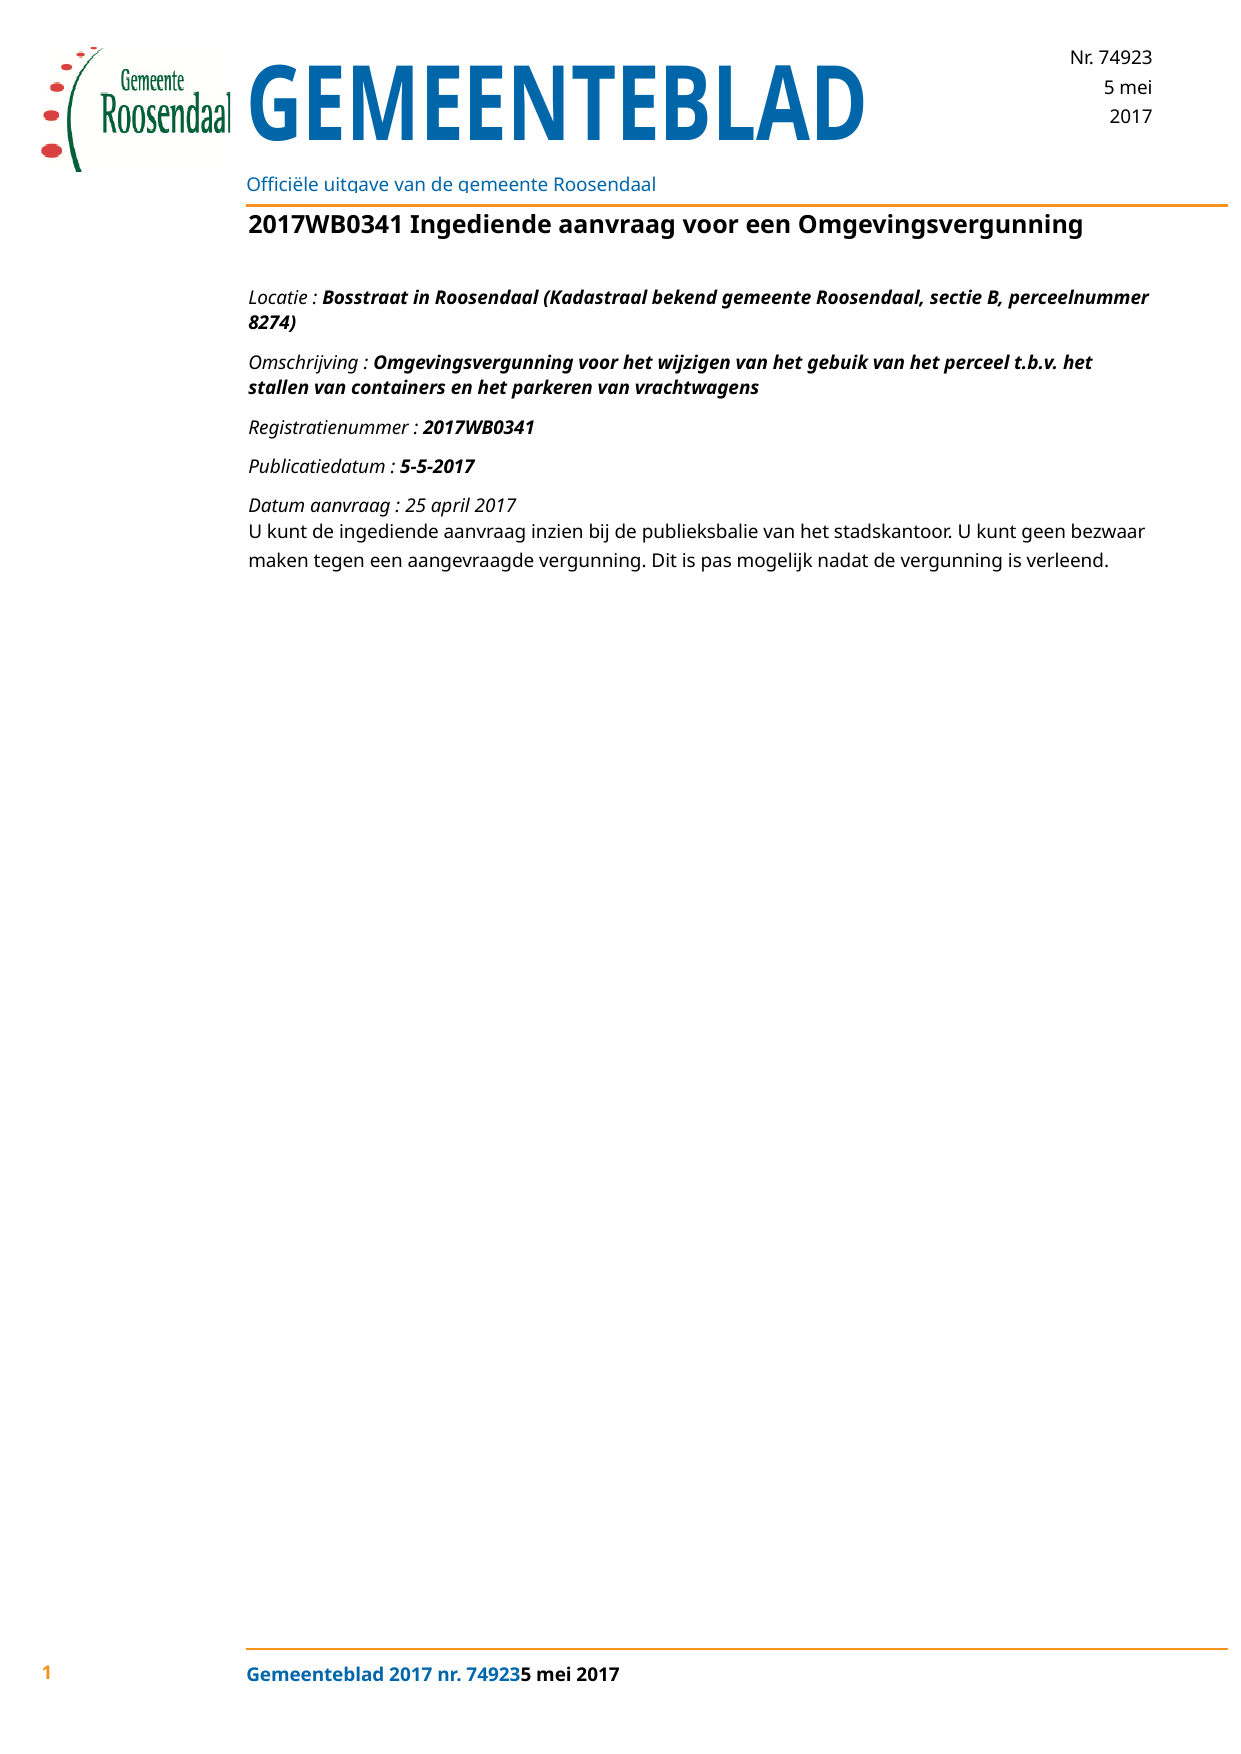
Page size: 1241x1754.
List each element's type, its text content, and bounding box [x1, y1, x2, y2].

text U kunt de ingediende aanvraag inzien bij de publieksbalie van het stadskantoor. U kunt geen bezwaar maken tegen een aangevraagde vergunning. Dit is pas mogelijk nadat de vergunning is verleend. [248, 518, 1152, 573]
text Locatie : Bosstraat in Roosendaal (Kadastraal bekend gemeente Roosendaal, sectie B, perceelnummer 8274) [248, 284, 1152, 335]
text Publicatiedatum : 5-5-2017 [248, 453, 1152, 479]
picture [41, 47, 231, 172]
text 2017WB0341 Ingediende aanvraag voor een Omgevingsvergunning [248, 207, 1152, 241]
text Datum aanvraag : 25 april 2017 [248, 492, 1152, 518]
text Registratienummer : 2017WB0341 [248, 414, 1152, 439]
text Omschrijving : Omgevingsvergunning voor het wijzigen van het gebuik van het perceel t.b.v. het stallen van containers en het parkeren van vrachtwagens [248, 349, 1152, 400]
